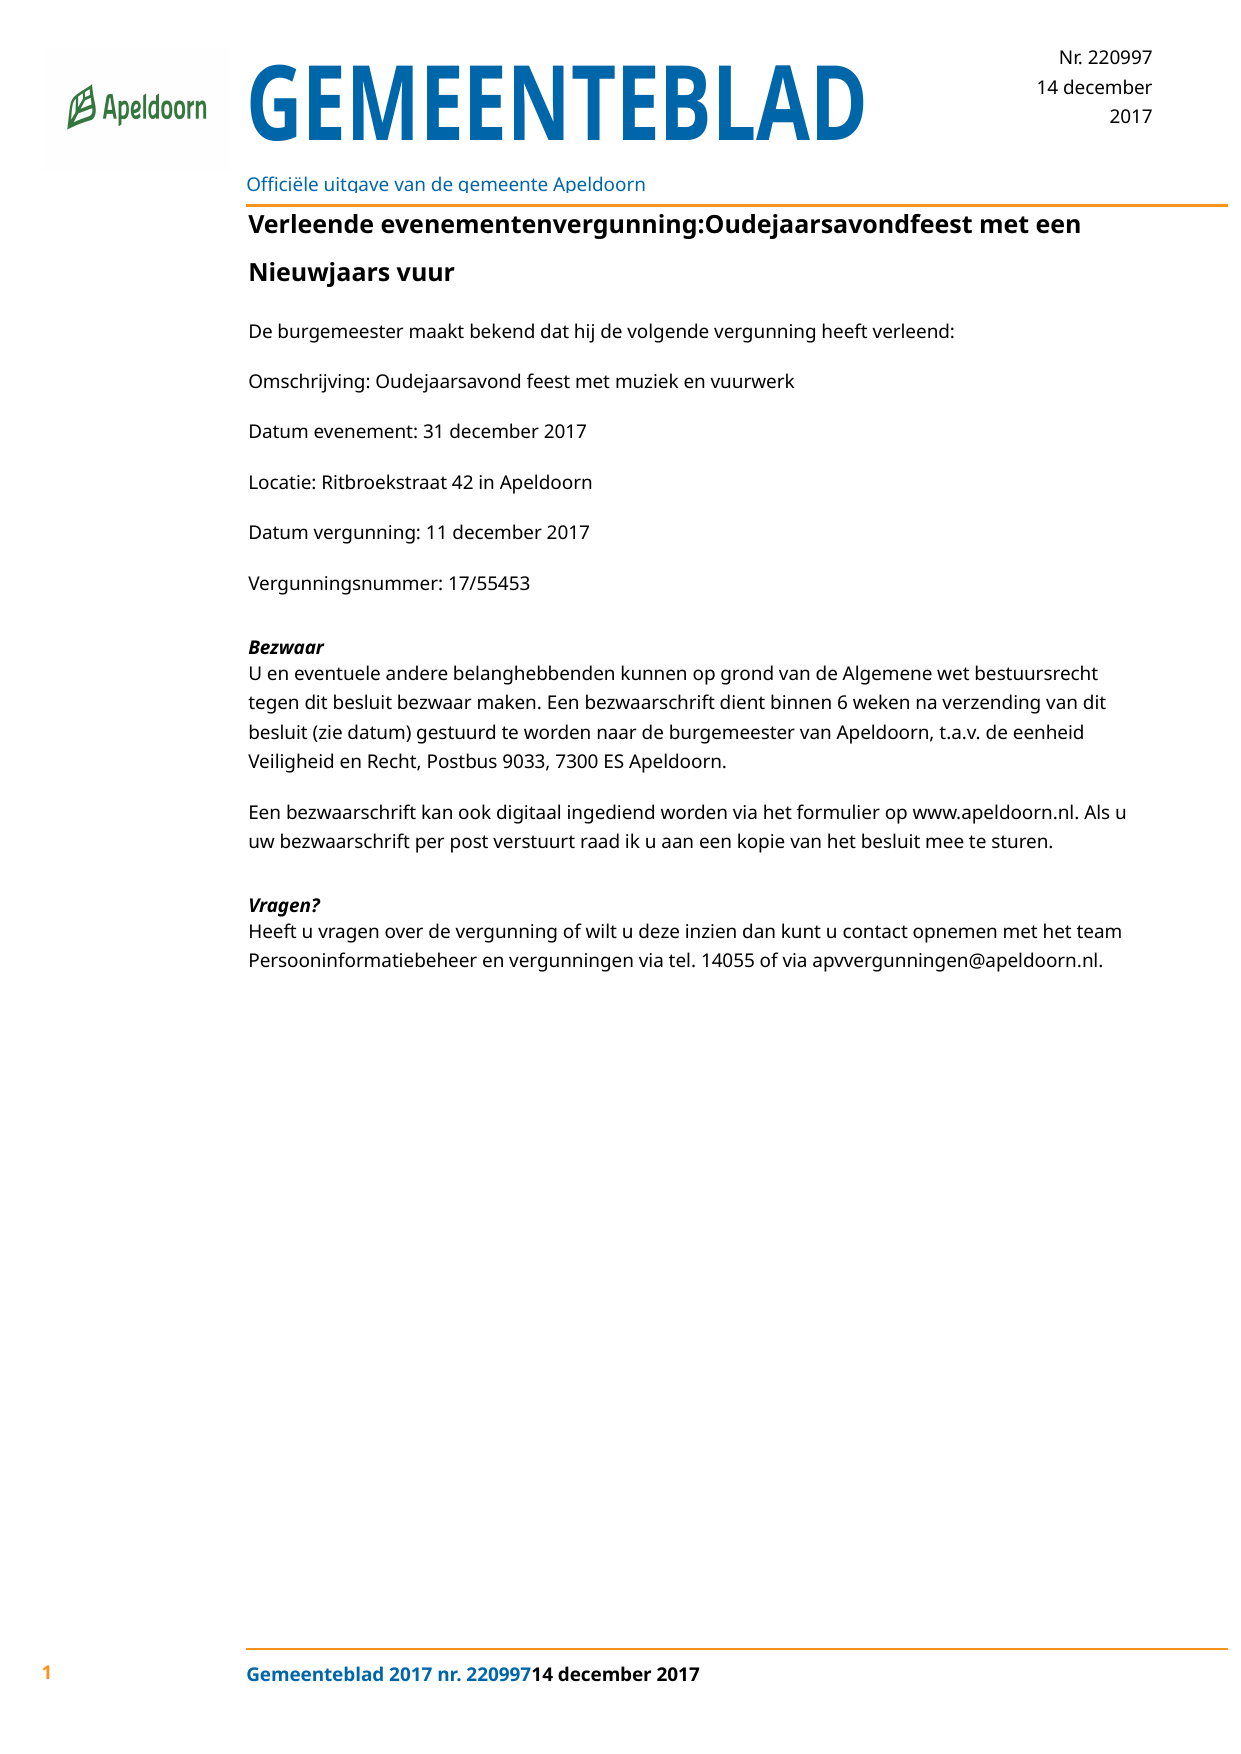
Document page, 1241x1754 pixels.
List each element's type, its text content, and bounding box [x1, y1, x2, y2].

text Een bezwaarschrift kan ook digitaal ingediend worden via het formulier op www.apeldoorn.nl. Als u uw bezwaarschrift per post verstuurt raad ik u aan een kopie van het besluit mee te sturen. [248, 799, 1152, 854]
text De burgemeester maakt bekend dat hij de volgende vergunning heeft verleend: [248, 318, 1152, 344]
text Verleende evenementenvergunning:Oudejaarsavondfeest met een Nieuwjaars vuur [248, 207, 1152, 288]
text Vragen? [248, 892, 1152, 918]
text Bezwaar [248, 634, 1152, 660]
text U en eventuele andere belanghebbenden kunnen op grond van de Algemene wet bestuursrecht tegen dit besluit bezwaar maken. Een bezwaarschrift dient binnen 6 weken na verzending van dit besluit (zie datum) gestuurd te worden naar de burgemeester van Apeldoorn, t.a.v. de eenheid Veiligheid en Recht, Postbus 9033, 7300 ES Apeldoorn. [248, 660, 1152, 774]
text Locatie: Ritbroekstraat 42 in Apeldoorn [248, 469, 1152, 495]
text Heeft u vragen over de vergunning of wilt u deze inzien dan kunt u contact opnemen met het team Persooninformatiebeheer en vergunningen via tel. 14055 of via apvvergunningen@apeldoorn.nl. [248, 918, 1152, 973]
text Datum evenement: 31 december 2017 [248, 419, 1152, 444]
text Datum vergunning: 11 december 2017 [248, 519, 1152, 545]
text Omschrijving: Oudejaarsavond feest met muziek en vuurwerk [248, 368, 1152, 394]
picture [41, 47, 231, 172]
text Vergunningsnummer: 17/55453 [248, 570, 1152, 596]
